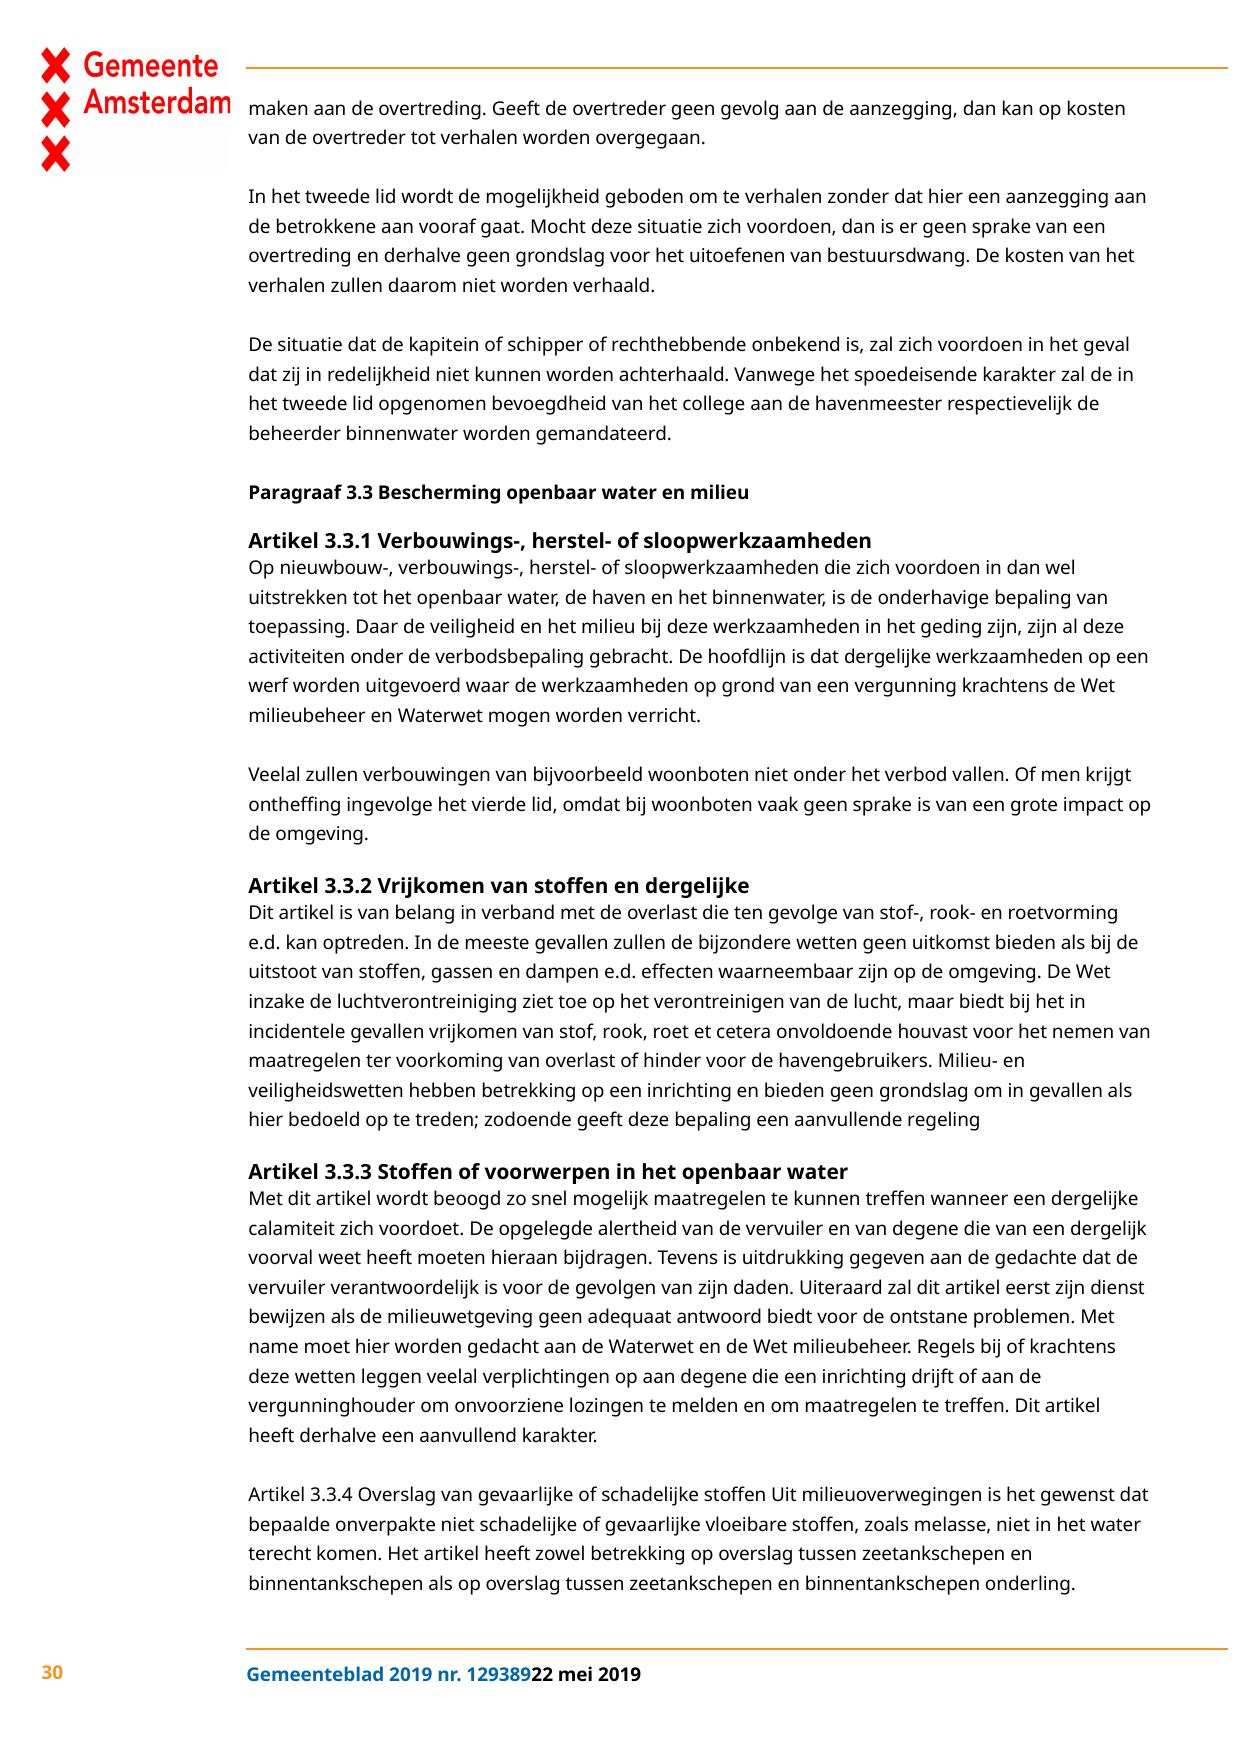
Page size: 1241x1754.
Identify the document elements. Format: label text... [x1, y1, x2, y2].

text Met dit artikel wordt beoogd zo snel mogelijk maatregelen te kunnen treffen wanneer een dergelijke calamiteit zich voordoet. De opgelegde alertheid van de vervuiler en van degene die van een dergelijk voorval weet heeft moeten hieraan bijdragen. Tevens is uitdrukking gegeven aan de gedachte dat de vervuiler verantwoordelijk is voor de gevolgen van zijn daden. Uiteraard zal dit artikel eerst zijn dienst bewijzen als de milieuwetgeving geen adequaat antwoord biedt voor de ontstane problemen. Met name moet hier worden gedacht aan de Waterwet en de Wet milieubeheer. Regels bij of krachtens deze wetten leggen veelal verplichtingen op aan degene die een inrichting drijft of aan de vergunninghouder om onvoorziene lozingen te melden en om maatregelen te treffen. Dit artikel heeft derhalve een aanvullend karakter. [248, 1185, 1152, 1448]
text Artikel 3.3.2 Vrijkomen van stoffen en dergelijke [248, 871, 1152, 899]
text Artikel 3.3.1 Verbouwings-, herstel- of sloopwerkzaamheden [248, 526, 1152, 554]
text Veelal zullen verbouwingen van bijvoorbeeld woonboten niet onder het verbod vallen. Of men krijgt ontheffing ingevolge het vierde lid, omdat bij woonboten vaak geen sprake is van een grote impact op de omgeving. [248, 761, 1152, 846]
text Op nieuwbouw-, verbouwings-, herstel- of sloopwerkzaamheden die zich voordoen in dan wel uitstrekken tot het openbaar water, de haven en het binnenwater, is de onderhavige bepaling van toepassing. Daar de veiligheid en het milieu bij deze werkzaamheden in het geding zijn, zijn al deze activiteiten onder de verbodsbepaling gebracht. De hoofdlijn is dat dergelijke werkzaamheden op een werf worden uitgevoerd waar de werkzaamheden op grond van een vergunning krachtens de Wet milieubeheer en Waterwet mogen worden verricht. [248, 554, 1152, 728]
text Artikel 3.3.3 Stoffen of voorwerpen in het openbaar water [248, 1157, 1152, 1185]
text Paragraaf 3.3 Bescherming openbaar water en milieu [248, 479, 1152, 505]
text maken aan de overtreding. Geeft de overtreder geen gevolg aan de aanzegging, dan kan op kosten van de overtreder tot verhalen worden overgegaan. [248, 95, 1152, 150]
text De situatie dat de kapitein of schipper of rechthebbende onbekend is, zal zich voordoen in het geval dat zij in redelijkheid niet kunnen worden achterhaald. Vanwege het spoedeisende karakter zal de in het tweede lid opgenomen bevoegdheid van het college aan de havenmeester respectievelijk de beheerder binnenwater worden gemandateerd. [248, 331, 1152, 446]
text Artikel 3.3.4 Overslag van gevaarlijke of schadelijke stoffen Uit milieuoverwegingen is het gewenst dat bepaalde onverpakte niet schadelijke of gevaarlijke vloeibare stoffen, zoals melasse, niet in het water terecht komen. Het artikel heeft zowel betrekking op overslag tussen zeetankschepen en binnentankschepen als op overslag tussen zeetankschepen en binnentankschepen onderling. [248, 1481, 1152, 1596]
text In het tweede lid wordt de mogelijkheid geboden om te verhalen zonder dat hier een aanzegging aan de betrokkene aan vooraf gaat. Mocht deze situatie zich voordoen, dan is er geen sprake van een overtreding en derhalve geen grondslag voor het uitoefenen van bestuursdwang. De kosten van het verhalen zullen daarom niet worden verhaald. [248, 183, 1152, 298]
picture [41, 47, 231, 172]
text Dit artikel is van belang in verband met de overlast die ten gevolge van stof-, rook- en roetvorming e.d. kan optreden. In de meeste gevallen zullen de bijzondere wetten geen uitkomst bieden als bij de uitstoot van stoffen, gassen en dampen e.d. effecten waarneembaar zijn op de omgeving. De Wet inzake de luchtverontreiniging ziet toe op het verontreinigen van de lucht, maar biedt bij het in incidentele gevallen vrijkomen van stof, rook, roet et cetera onvoldoende houvast voor het nemen van maatregelen ter voorkoming van overlast of hinder voor de havengebruikers. Milieu- en veiligheidswetten hebben betrekking op een inrichting en bieden geen grondslag om in gevallen als hier bedoeld op te treden; zodoende geeft deze bepaling een aanvullende regeling [248, 899, 1152, 1132]
